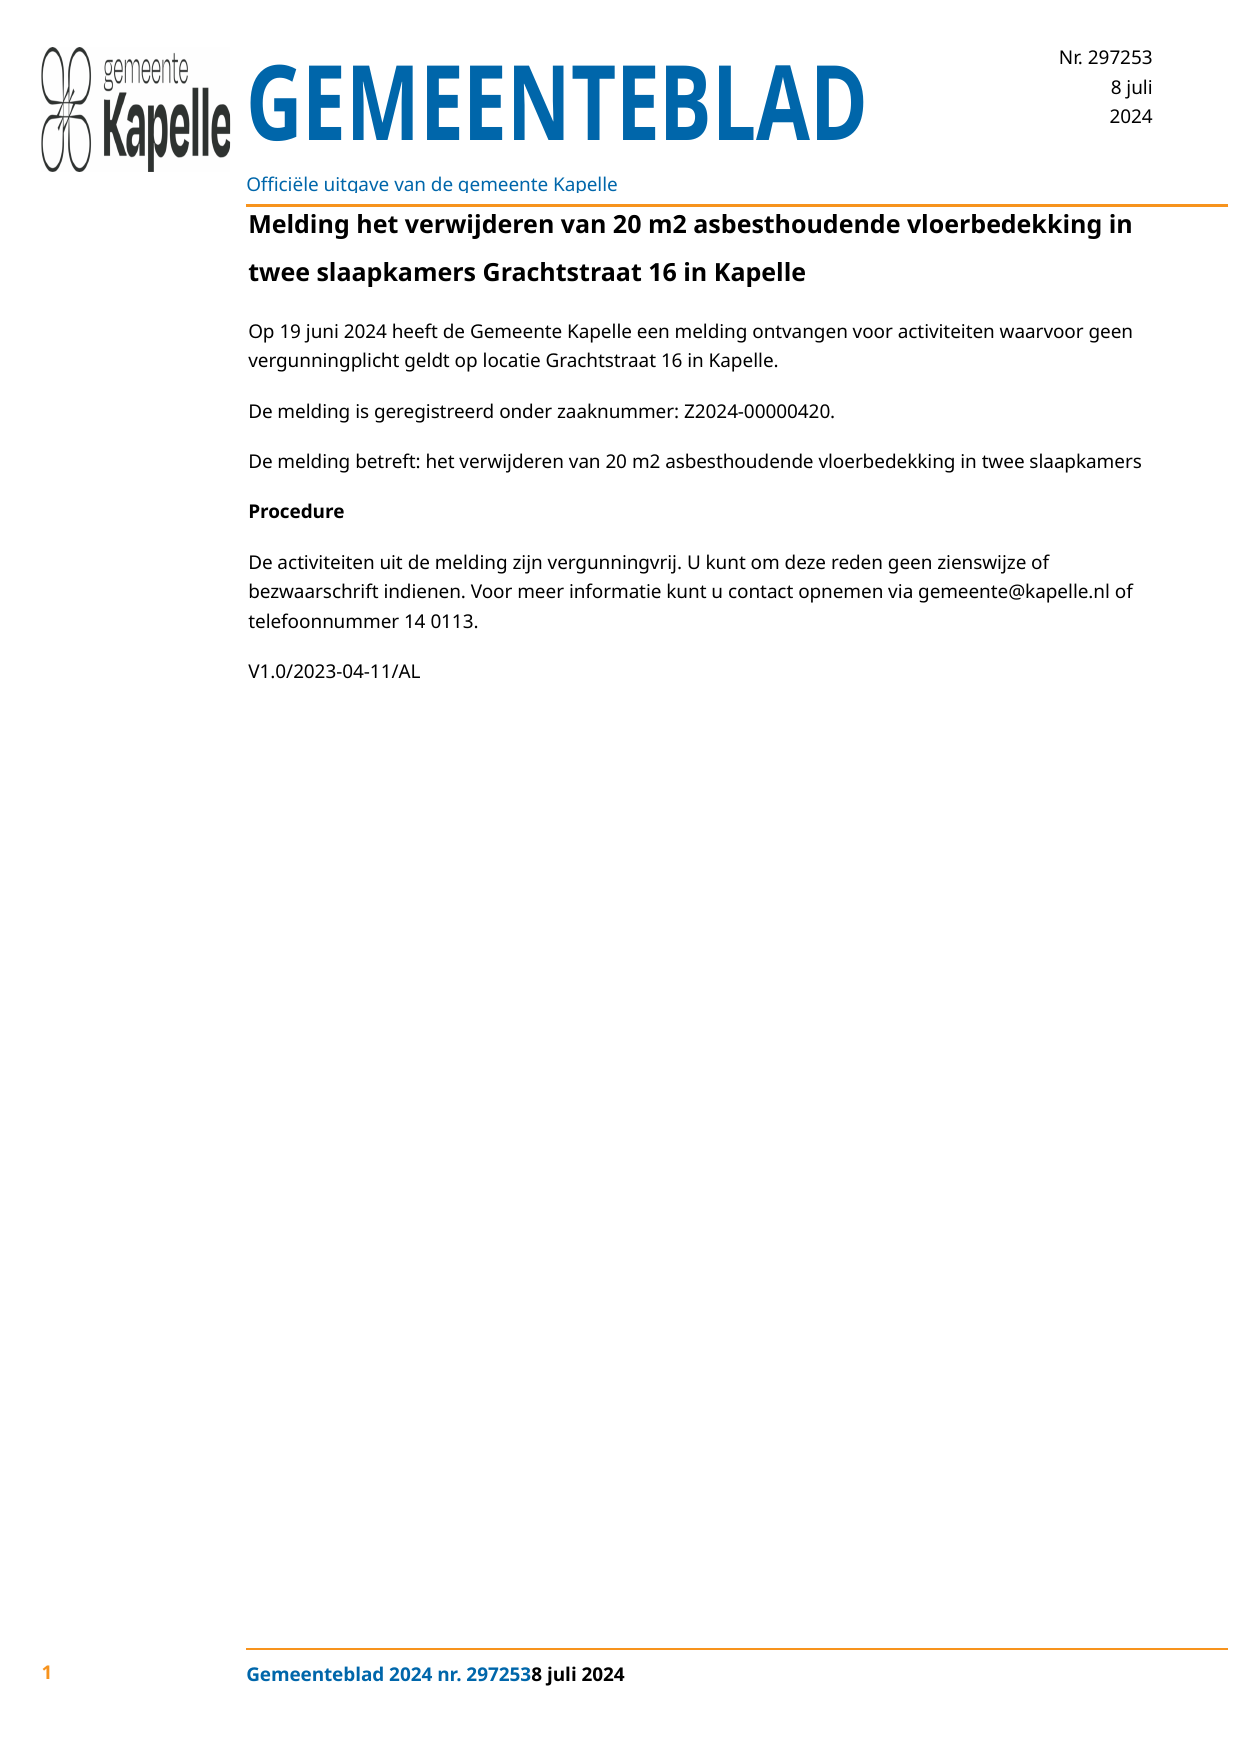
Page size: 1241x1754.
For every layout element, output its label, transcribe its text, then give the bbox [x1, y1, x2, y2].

text De activiteiten uit de melding zijn vergunningvrij. U kunt om deze reden geen zienswijze of bezwaarschrift indienen. Voor meer informatie kunt u contact opnemen via gemeente@kapelle.nl of telefoonnummer 14 0113. [248, 549, 1152, 634]
text De melding is geregistreerd onder zaaknummer: Z2024-00000420. [248, 398, 1152, 424]
text Procedure [248, 499, 1152, 524]
text Op 19 juni 2024 heeft de Gemeente Kapelle een melding ontvangen voor activiteiten waarvoor geen vergunningplicht geldt op locatie Grachtstraat 16 in Kapelle. [248, 318, 1152, 373]
picture [41, 47, 231, 172]
text V1.0/2023-04-11/AL [248, 659, 1152, 684]
text Melding het verwijderen van 20 m2 asbesthoudende vloerbedekking in twee slaapkamers Grachtstraat 16 in Kapelle [248, 207, 1152, 288]
text De melding betreft: het verwijderen van 20 m2 asbesthoudende vloerbedekking in twee slaapkamers [248, 448, 1152, 474]
